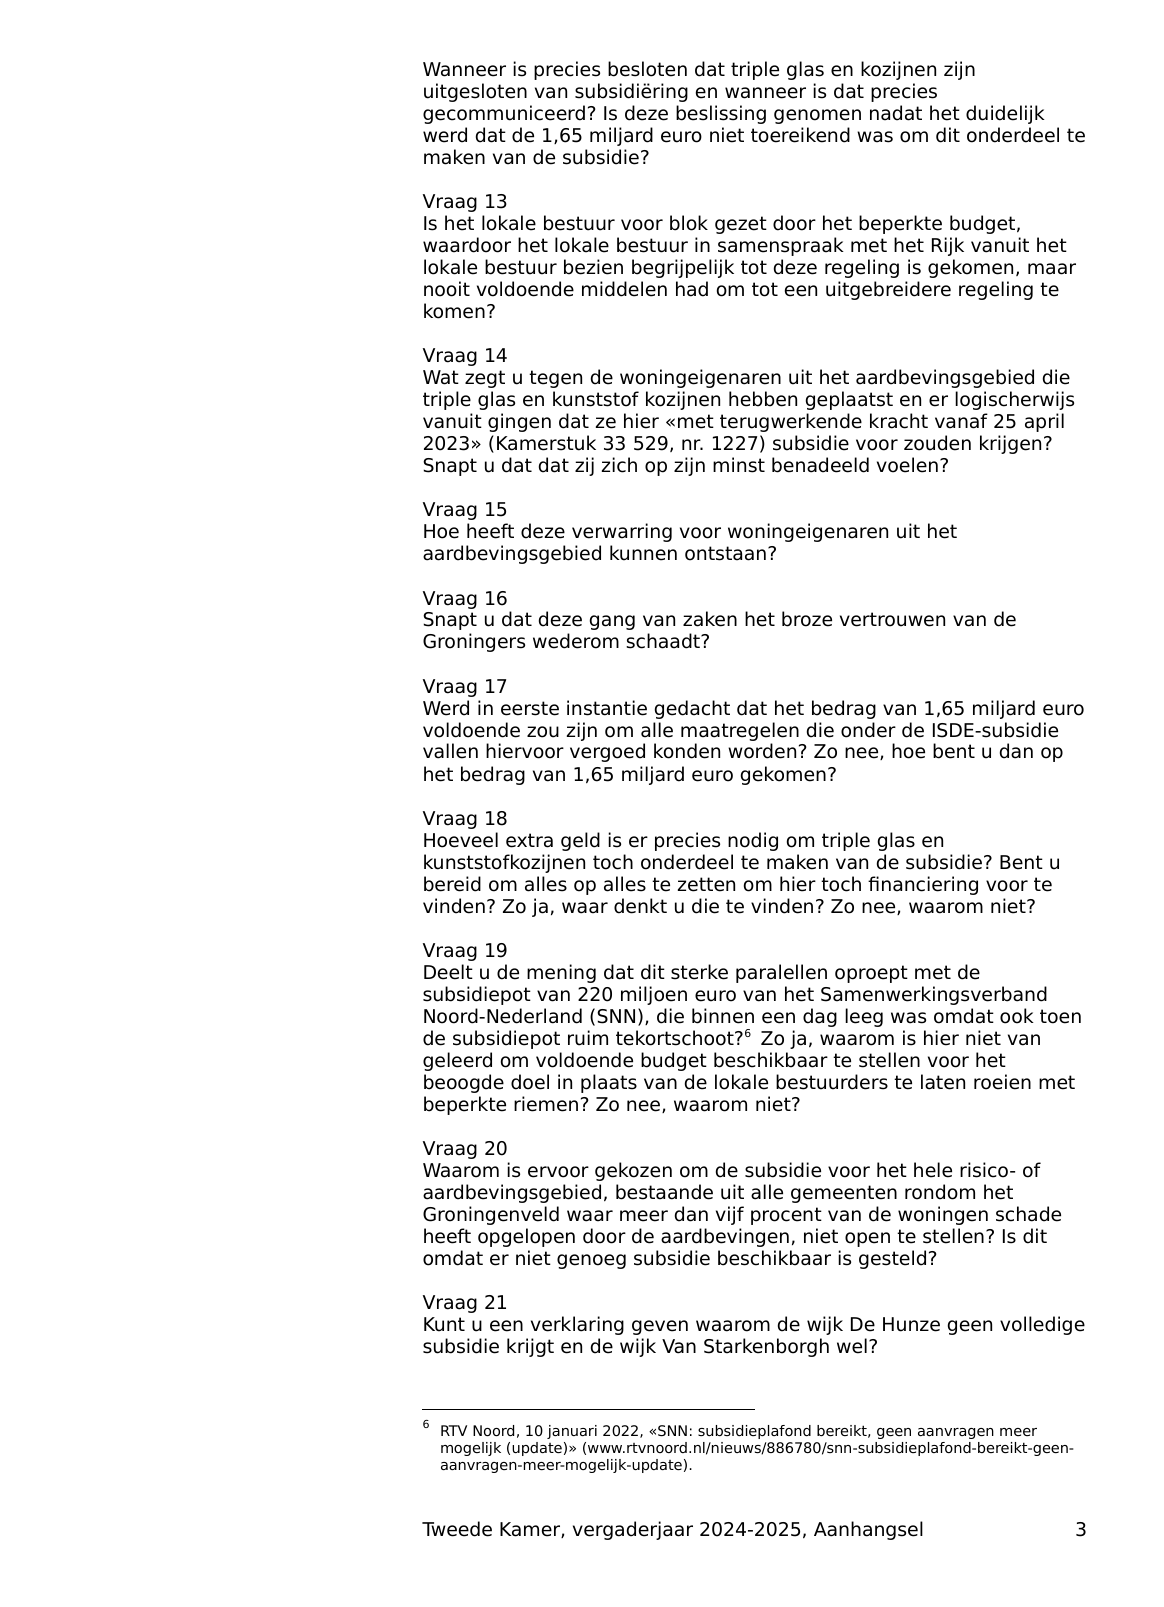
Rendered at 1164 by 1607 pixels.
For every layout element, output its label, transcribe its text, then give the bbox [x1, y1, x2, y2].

text Deelt u de mening dat dit sterke paralellen oproept met de subsidiepot van 220 miljoen euro van het Samenwerkingsverband Noord-Nederland (SNN), die binnen een dag leeg was omdat ook toen de subsidiepot ruim tekortschoot? Zo ja, waarom is hier niet van geleerd om voldoende budget beschikbaar te stellen voor het beoogde doel in plaats van de lokale bestuurders te laten roeien met beperkte riemen? Zo nee, waarom niet? [422, 962, 1087, 1116]
text Snapt u dat deze gang van zaken het broze vertrouwen van de Groningers wederom schaadt? [422, 609, 1087, 653]
text Vraag 19 [422, 940, 1087, 962]
text Vraag 14 [422, 345, 1087, 367]
text Waarom is ervoor gekozen om de subsidie voor het hele risico- of aardbevingsgebied, bestaande uit alle gemeenten rondom het Groningenveld waar meer dan vijf procent van de woningen schade heeft opgelopen door de aardbevingen, niet open te stellen? Is dit omdat er niet genoeg subsidie beschikbaar is gesteld? [422, 1160, 1087, 1269]
text Kunt u een verklaring geven waarom de wijk De Hunze geen volledige subsidie krijgt en de wijk Van Starkenborgh wel? [422, 1314, 1087, 1358]
text Wat zegt u tegen de woningeigenaren uit het aardbevingsgebied die triple glas en kunststof kozijnen hebben geplaatst en er logischerwijs vanuit gingen dat ze hier «met terugwerkende kracht vanaf 25 april 2023» (Kamerstuk 33 529, nr. 1227) subsidie voor zouden krijgen? Snapt u dat dat zij zich op zijn minst benadeeld voelen? [422, 367, 1087, 477]
text Vraag 17 [422, 676, 1087, 697]
text Vraag 21 [422, 1292, 1087, 1314]
text Is het lokale bestuur voor blok gezet door het beperkte budget, waardoor het lokale bestuur in samenspraak met het Rijk vanuit het lokale bestuur bezien begrijpelijk tot deze regeling is gekomen, maar nooit voldoende middelen had om tot een uitgebreidere regeling te komen? [422, 213, 1087, 323]
text Hoe heeft deze verwarring voor woningeigenaren uit het aardbevingsgebied kunnen ontstaan? [422, 521, 1087, 565]
text RTV Noord, 10 januari 2022, «SNN: subsidieplafond bereikt, geen aanvragen meer mogelijk (update)» (www.rtvnoord.nl/nieuws/886780/snn-subsidieplafond-bereikt-geen-aanvragen-meer-mogelijk-update). [422, 1418, 1087, 1474]
text Vraag 15 [422, 499, 1087, 521]
text Hoeveel extra geld is er precies nodig om triple glas en kunststofkozijnen toch onderdeel te maken van de subsidie? Bent u bereid om alles op alles te zetten om hier toch financiering voor te vinden? Zo ja, waar denkt u die te vinden? Zo nee, waarom niet? [422, 829, 1087, 917]
text Werd in eerste instantie gedacht dat het bedrag van 1,65 miljard euro voldoende zou zijn om alle maatregelen die onder de ISDE-subsidie vallen hiervoor vergoed konden worden? Zo nee, hoe bent u dan op het bedrag van 1,65 miljard euro gekomen? [422, 697, 1087, 785]
text Vraag 13 [422, 191, 1087, 213]
text Wanneer is precies besloten dat triple glas en kozijnen zijn uitgesloten van subsidiëring en wanneer is dat precies gecommuniceerd? Is deze beslissing genomen nadat het duidelijk werd dat de 1,65 miljard euro niet toereikend was om dit onderdeel te maken van de subsidie? [422, 59, 1087, 169]
text Vraag 20 [422, 1138, 1087, 1160]
text Vraag 16 [422, 587, 1087, 609]
text Vraag 18 [422, 808, 1087, 829]
